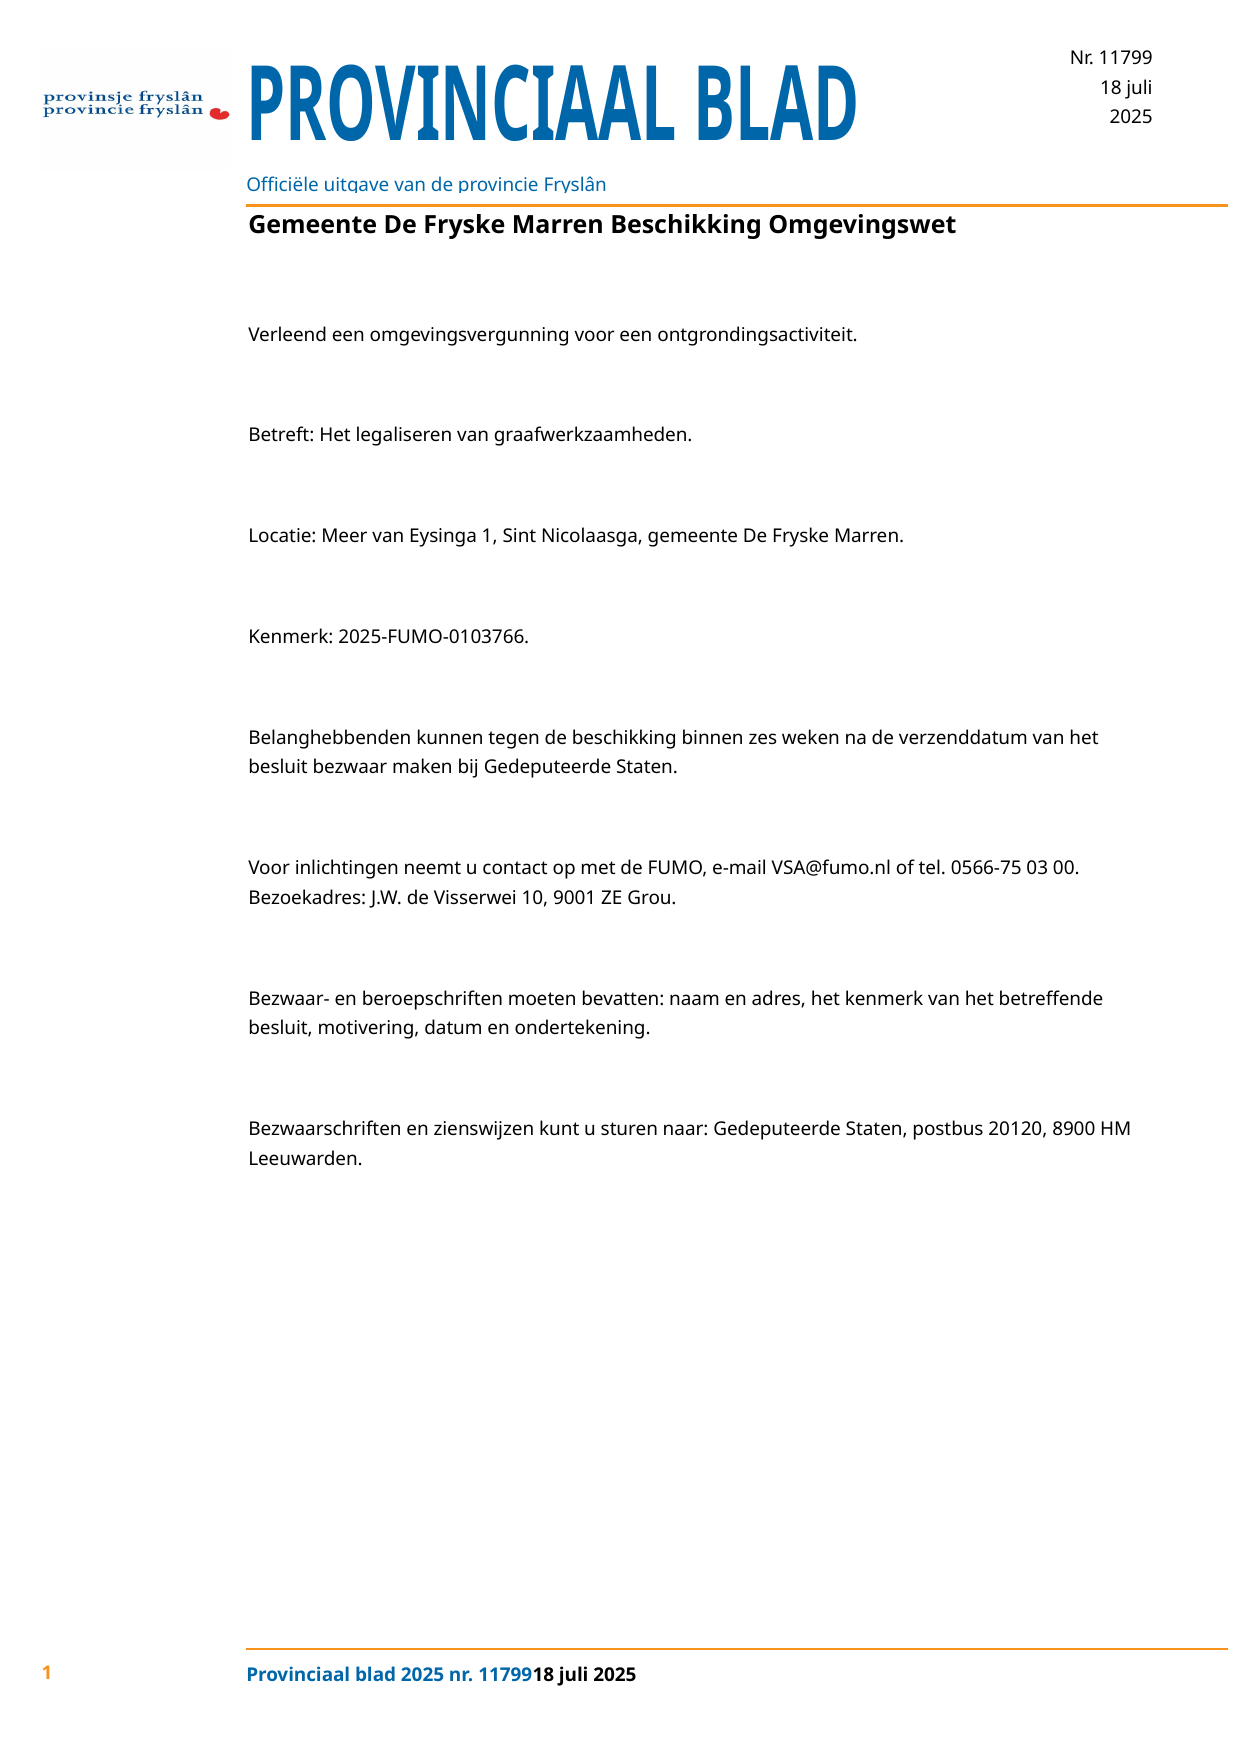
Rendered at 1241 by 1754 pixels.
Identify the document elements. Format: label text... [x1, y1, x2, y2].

text Locatie: Meer van Eysinga 1, Sint Nicolaasga, gemeente De Fryske Marren. [248, 522, 1152, 548]
text Bezwaar- en beroepschriften moeten bevatten: naam en adres, het kenmerk van het betreffende besluit, motivering, datum en ondertekening. [248, 985, 1152, 1040]
text Betreft: Het legaliseren van graafwerkzaamheden. [248, 422, 1152, 447]
text Verleend een omgevingsvergunning voor een ontgrondingsactiviteit. [248, 321, 1152, 346]
text Kenmerk: 2025-FUMO-0103766. [248, 623, 1152, 649]
picture [41, 47, 231, 172]
text Gemeente De Fryske Marren Beschikking Omgevingswet [248, 207, 1152, 241]
text Belanghebbenden kunnen tegen de beschikking binnen zes weken na de verzenddatum van het besluit bezwaar maken bij Gedeputeerde Staten. [248, 724, 1152, 779]
text Voor inlichtingen neemt u contact op met de FUMO, e-mail VSA@fumo.nl of tel. 0566-75 03 00. Bezoekadres: J.W. de Visserwei 10, 9001 ZE Grou. [248, 854, 1152, 910]
text Bezwaarschriften en zienswijzen kunt u sturen naar: Gedeputeerde Staten, postbus 20120, 8900 HM Leeuwarden. [248, 1115, 1152, 1171]
